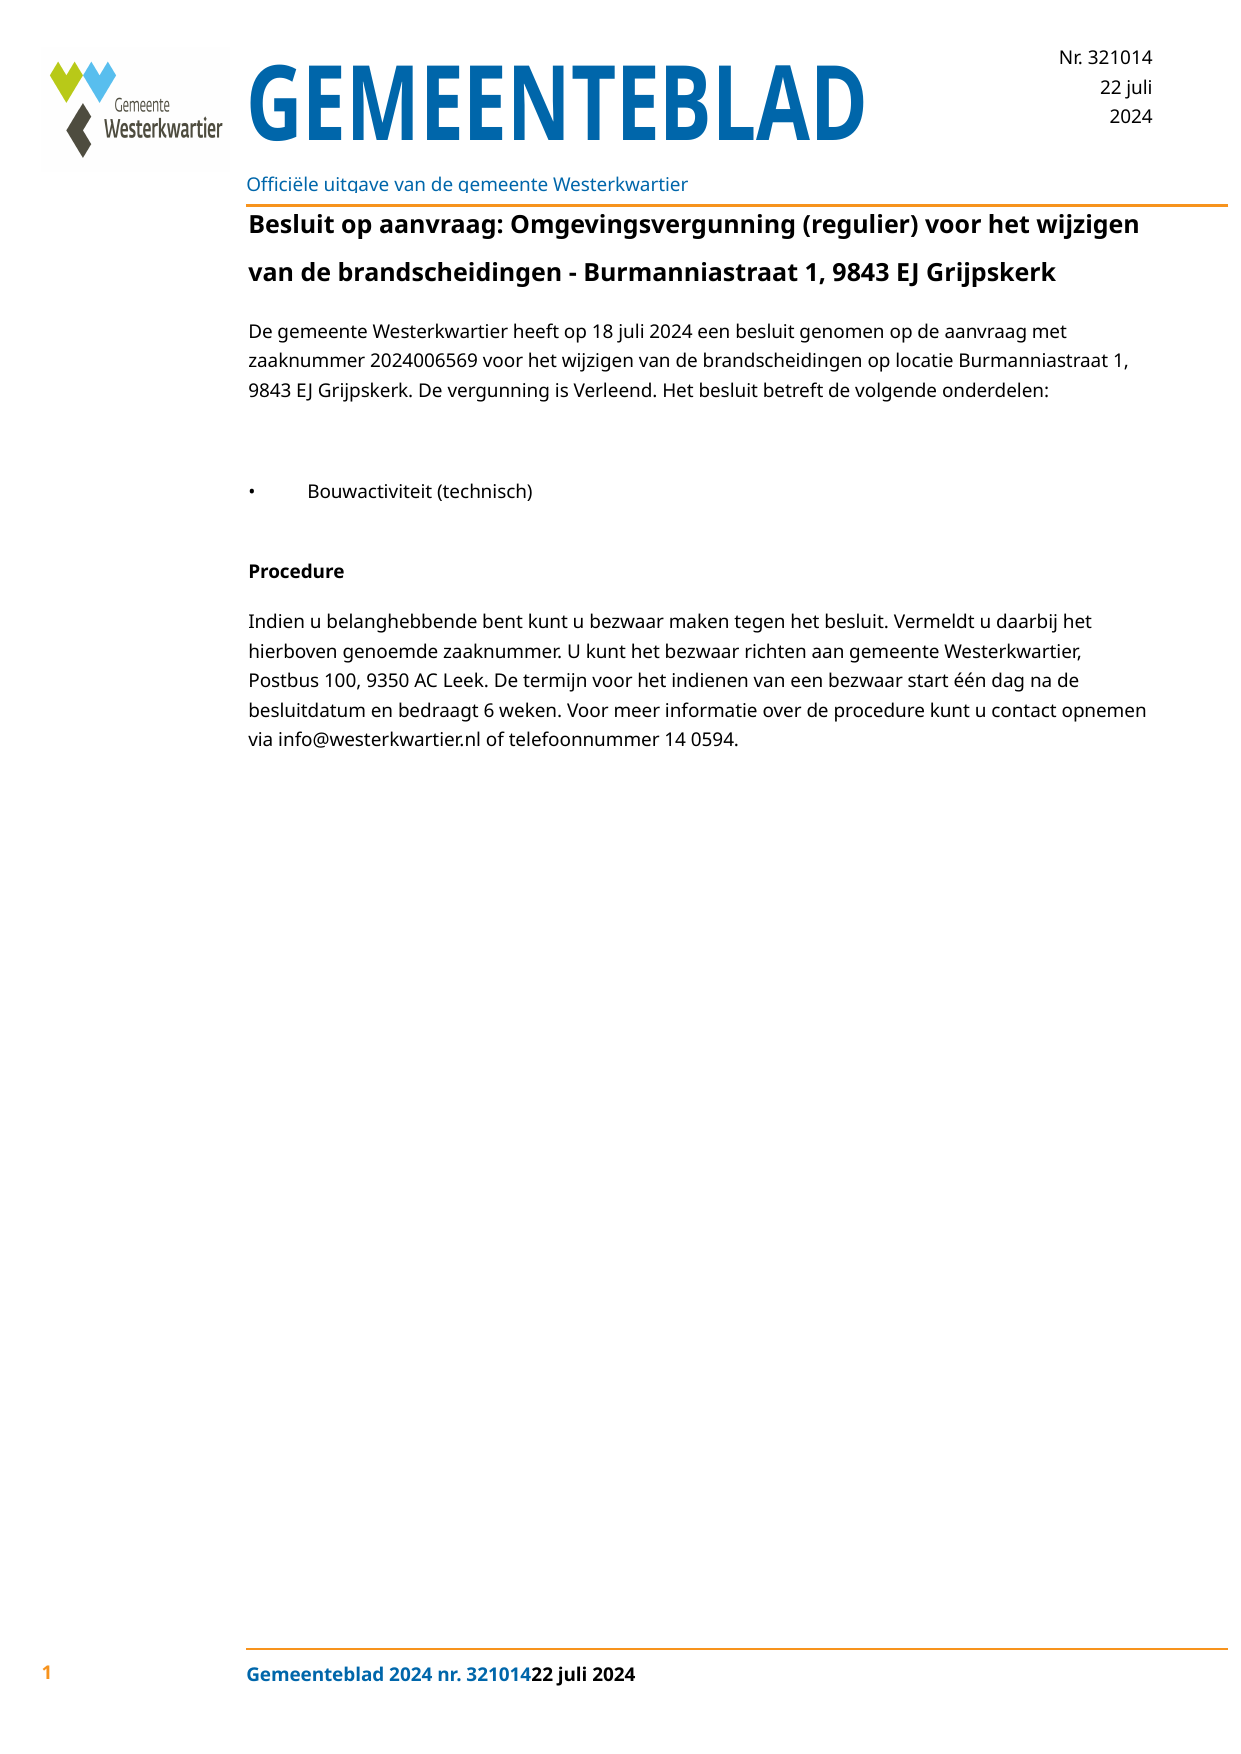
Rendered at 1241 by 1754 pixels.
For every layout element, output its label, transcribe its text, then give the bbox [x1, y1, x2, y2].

list Bouwactiviteit (technisch) [248, 478, 1152, 504]
text Besluit op aanvraag: Omgevingsvergunning (regulier) voor het wijzigen van de brandscheidingen - Burmanniastraat 1, 9843 EJ Grijpskerk [248, 207, 1152, 288]
text Indien u belanghebbende bent kunt u bezwaar maken tegen het besluit. Vermeldt u daarbij het hierboven genoemde zaaknummer. U kunt het bezwaar richten aan gemeente Westerkwartier, Postbus 100, 9350 AC Leek. De termijn voor het indienen van een bezwaar start één dag na de besluitdatum en bedraagt 6 weken. Voor meer informatie over de procedure kunt u contact opnemen via info@westerkwartier.nl of telefoonnummer 14 0594. [248, 608, 1152, 752]
text Procedure [248, 558, 1152, 584]
picture [41, 47, 231, 172]
text De gemeente Westerkwartier heeft op 18 juli 2024 een besluit genomen op de aanvraag met zaaknummer 2024006569 voor het wijzigen van de brandscheidingen op locatie Burmanniastraat 1, 9843 EJ Grijpskerk. De vergunning is Verleend. Het besluit betreft de volgende onderdelen: [248, 318, 1152, 403]
